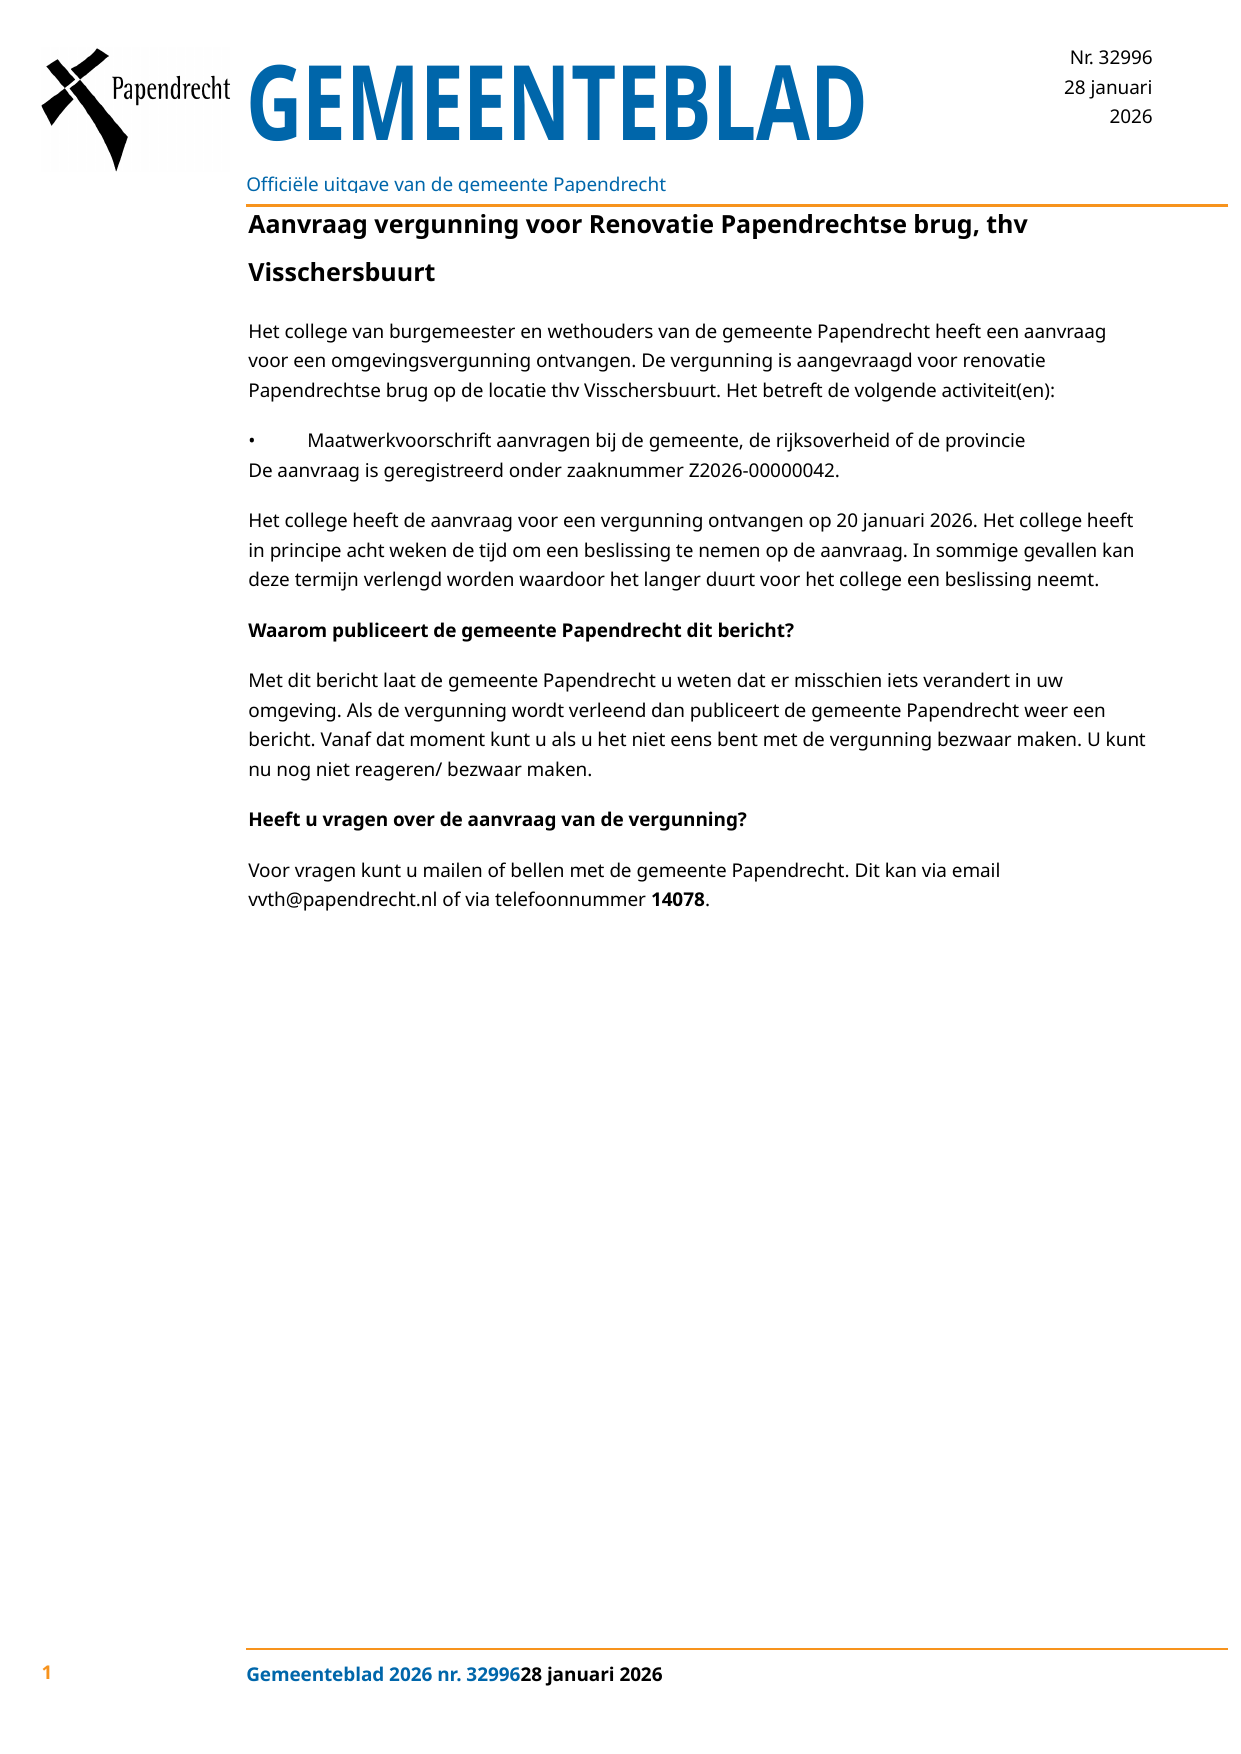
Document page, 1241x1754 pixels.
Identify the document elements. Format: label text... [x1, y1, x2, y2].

text Heeft u vragen over de aanvraag van de vergunning? [248, 807, 1152, 832]
list Maatwerkvoorschrift aanvragen bij de gemeente, de rijksoverheid of de provincie [248, 427, 1152, 453]
text Voor vragen kunt u mailen of bellen met de gemeente Papendrecht. Dit kan via email vvth@papendrecht.nl of via telefoonnummer 14078. [248, 857, 1152, 912]
text Het college heeft de aanvraag voor een vergunning ontvangen op 20 januari 2026. Het college heeft in principe acht weken de tijd om een beslissing te nemen op de aanvraag. In sommige gevallen kan deze termijn verlengd worden waardoor het langer duurt voor het college een beslissing neemt. [248, 507, 1152, 592]
text Waarom publiceert de gemeente Papendrecht dit bericht? [248, 617, 1152, 643]
text Aanvraag vergunning voor Renovatie Papendrechtse brug, thv Visschersbuurt [248, 207, 1152, 288]
picture [41, 47, 231, 172]
text De aanvraag is geregistreerd onder zaaknummer Z2026-00000042. [248, 457, 1152, 483]
text Met dit bericht laat de gemeente Papendrecht u weten dat er misschien iets verandert in uw omgeving. Als de vergunning wordt verleend dan publiceert de gemeente Papendrecht weer een bericht. Vanaf dat moment kunt u als u het niet eens bent met de vergunning bezwaar maken. U kunt nu nog niet reageren/ bezwaar maken. [248, 667, 1152, 782]
text Het college van burgemeester en wethouders van de gemeente Papendrecht heeft een aanvraag voor een omgevingsvergunning ontvangen. De vergunning is aangevraagd voor renovatie Papendrechtse brug op de locatie thv Visschersbuurt. Het betreft de volgende activiteit(en): [248, 318, 1152, 403]
